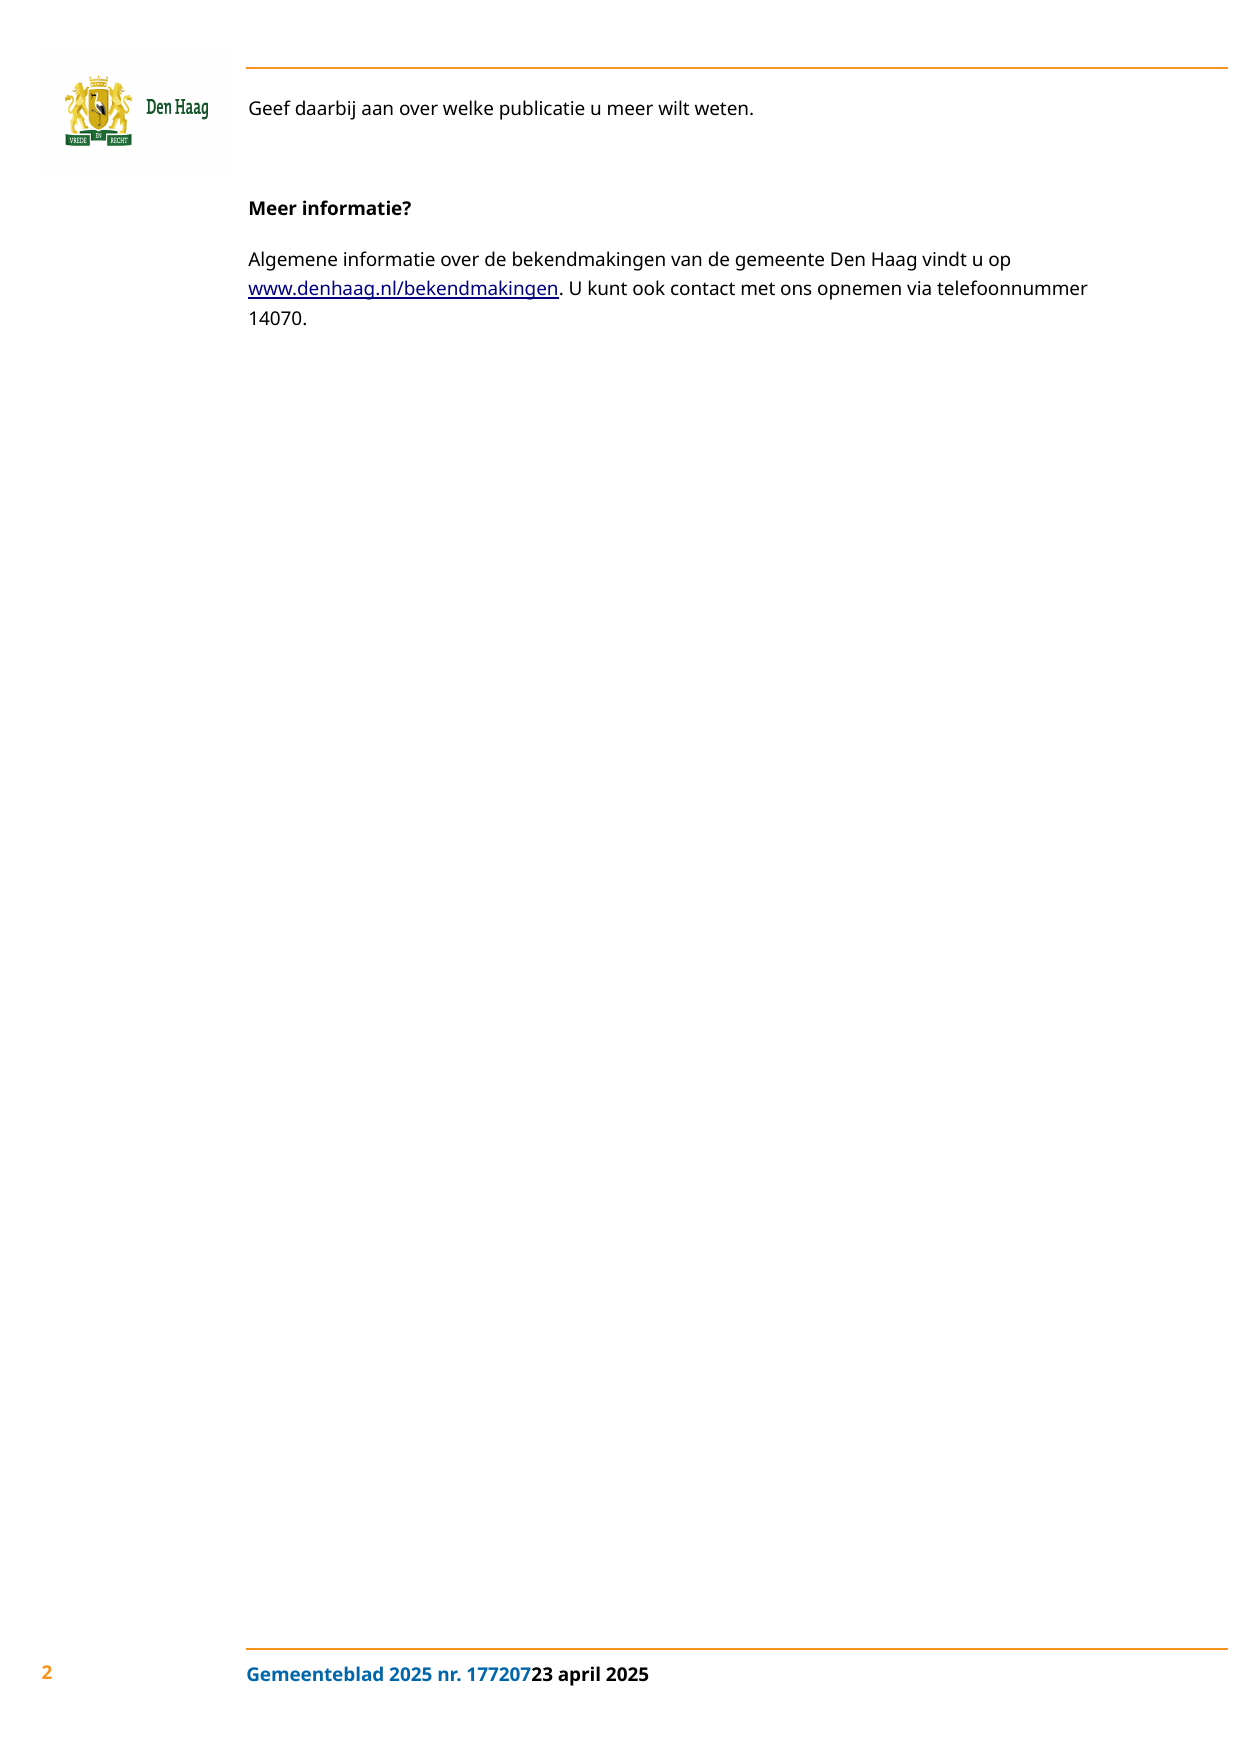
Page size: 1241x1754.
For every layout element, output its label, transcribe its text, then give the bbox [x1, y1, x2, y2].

text Algemene informatie over de bekendmakingen van de gemeente Den Haag vindt u op www.denhaag.nl/bekendmakingen. U kunt ook contact met ons opnemen via telefoonnummer 14070. [248, 246, 1152, 331]
picture [41, 47, 231, 172]
text Meer informatie? [248, 196, 1152, 221]
text Geef daarbij aan over welke publicatie u meer wilt weten. [248, 95, 1152, 121]
